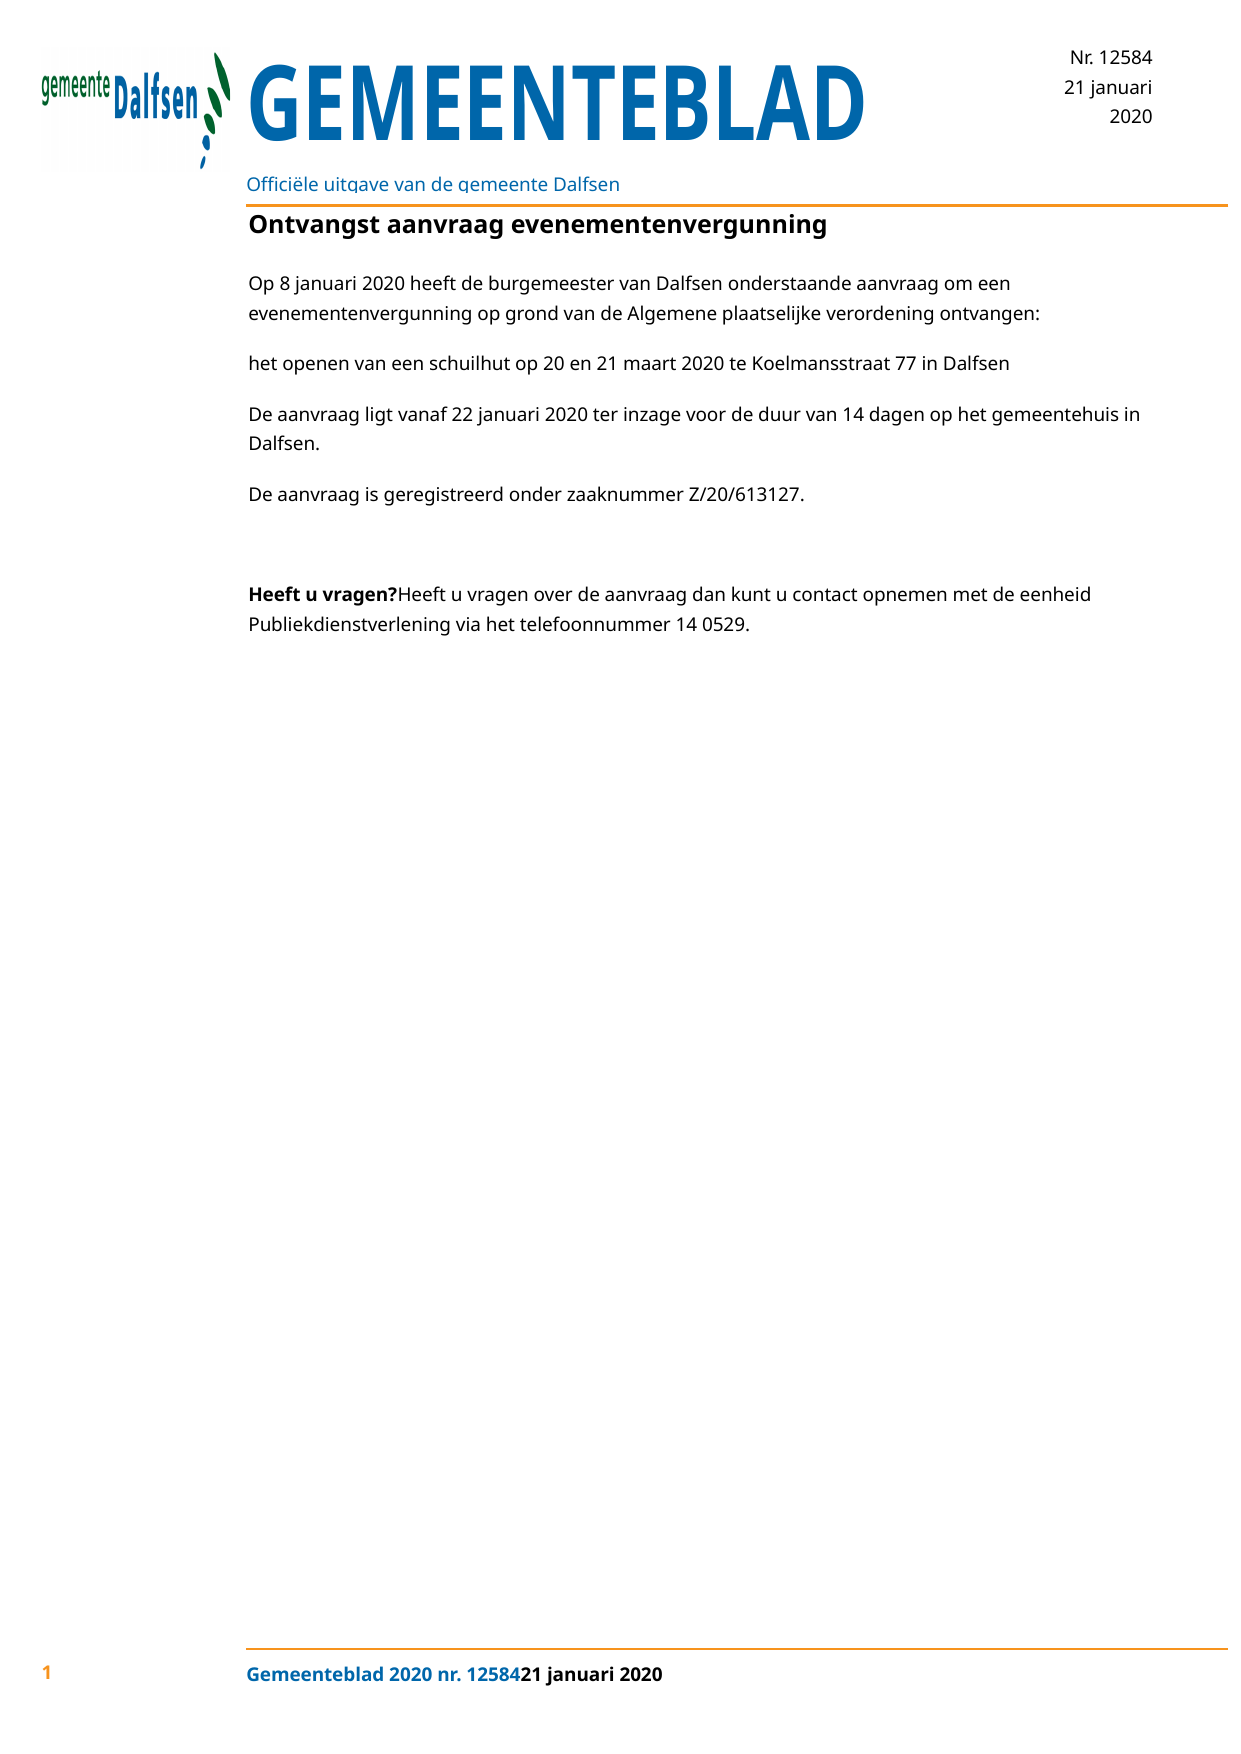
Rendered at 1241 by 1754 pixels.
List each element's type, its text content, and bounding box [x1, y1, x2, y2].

text Heeft u vragen?Heeft u vragen over de aanvraag dan kunt u contact opnemen met de eenheid Publiekdienstverlening via het telefoonnummer 14 0529. [248, 582, 1152, 637]
text Op 8 januari 2020 heeft de burgemeester van Dalfsen onderstaande aanvraag om een evenementenvergunning op grond van de Algemene plaatselijke verordening ontvangen: [248, 270, 1152, 326]
text Ontvangst aanvraag evenementenvergunning [248, 207, 1152, 241]
picture [41, 47, 231, 172]
text De aanvraag ligt vanaf 22 januari 2020 ter inzage voor de duur van 14 dagen op het gemeentehuis in Dalfsen. [248, 401, 1152, 456]
text het openen van een schuilhut op 20 en 21 maart 2020 te Koelmansstraat 77 in Dalfsen [248, 350, 1152, 376]
text De aanvraag is geregistreerd onder zaaknummer Z/20/613127. [248, 481, 1152, 506]
